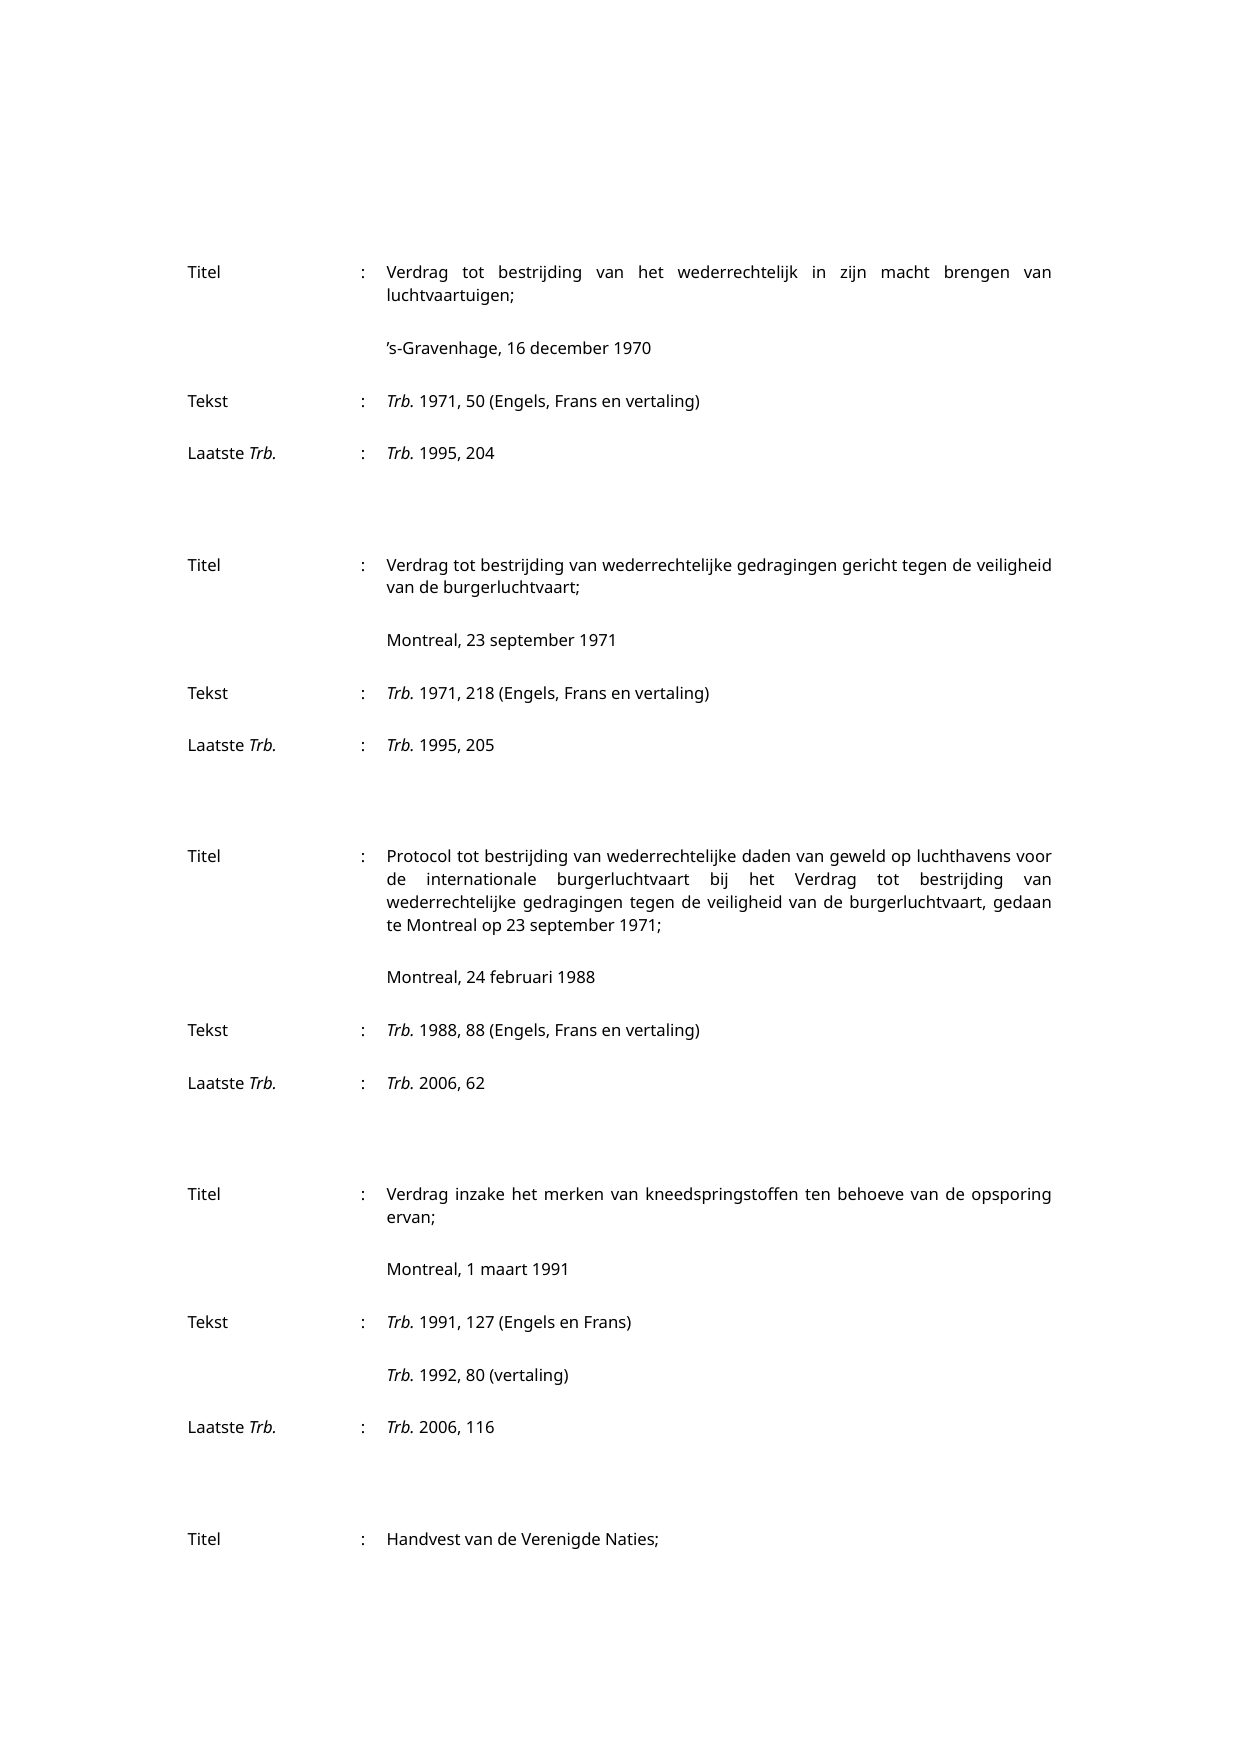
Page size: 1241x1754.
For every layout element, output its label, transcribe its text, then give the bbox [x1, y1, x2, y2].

table_cell : [361, 845, 386, 1019]
table_cell Tekst [188, 389, 361, 442]
table_cell Titel [188, 1527, 361, 1550]
table_cell [361, 1124, 386, 1182]
table_cell Tekst [188, 1019, 361, 1071]
table_cell [386, 495, 1053, 553]
table_cell : [361, 1071, 386, 1124]
table_cell [386, 1124, 1053, 1182]
table_cell : [361, 1019, 386, 1071]
table_cell : [361, 553, 386, 681]
table_cell : [361, 1311, 386, 1416]
table_cell : [361, 261, 386, 389]
table_cell Trb. 2006, 62 [386, 1071, 1053, 1124]
table_cell [188, 150, 361, 203]
table_cell Laatste Trb. [188, 1071, 361, 1124]
table_cell Titel [188, 845, 361, 1019]
table_cell Tekst [188, 1311, 361, 1416]
table_cell Titel [188, 553, 361, 681]
table_cell [386, 787, 1053, 845]
table_cell : [361, 681, 386, 734]
table_cell [386, 1469, 1053, 1527]
table_cell [188, 495, 361, 553]
table_cell : [361, 442, 386, 495]
table_cell : [361, 734, 386, 787]
table_cell Laatste Trb. [188, 442, 361, 495]
table_cell : [361, 1527, 386, 1550]
table_cell Trb. 1991, 127 (Engels en Frans) Trb. 1992, 80 (vertaling) [386, 1311, 1053, 1416]
table_cell : [361, 1183, 386, 1311]
table_cell Protocol tot bestrijding van wederrechtelijke daden van geweld op luchthavens voor de internationale burgerluchtvaart bij het Verdrag tot bestrijding van wederrechtelijke gedragingen tegen de veiligheid van de burgerluchtvaart, gedaan te Montreal op 23 september 1971; Montreal, 24 februari 1988 [386, 845, 1053, 1019]
table_cell Titel [188, 1183, 361, 1311]
table_cell Handvest van de Verenigde Naties; [386, 1527, 1053, 1550]
table_cell [386, 150, 1053, 203]
table_cell [361, 787, 386, 845]
table_cell Trb. 1988, 88 (Engels, Frans en vertaling) [386, 1019, 1053, 1071]
table_cell : [361, 1416, 386, 1469]
table_cell Verdrag inzake het merken van kneedspringstoffen ten behoeve van de opsporing ervan; Montreal, 1 maart 1991 [386, 1183, 1053, 1311]
table_cell [188, 1124, 361, 1182]
table_cell Laatste Trb. [188, 734, 361, 787]
table_cell Laatste Trb. [188, 1416, 361, 1469]
table_cell : [361, 389, 386, 442]
table_cell [386, 203, 1053, 261]
table_cell [361, 495, 386, 553]
table_cell Trb. 2006, 116 [386, 1416, 1053, 1469]
table_cell Trb. 1995, 204 [386, 442, 1053, 495]
table_cell [361, 1469, 386, 1527]
table_cell [188, 1469, 361, 1527]
table_cell [188, 203, 361, 261]
table_cell Trb. 1971, 50 (Engels, Frans en vertaling) [386, 389, 1053, 442]
table_cell Tekst [188, 681, 361, 734]
table_cell Trb. 1995, 205 [386, 734, 1053, 787]
table_cell [361, 150, 386, 203]
table_cell Trb. 1971, 218 (Engels, Frans en vertaling) [386, 681, 1053, 734]
table_cell Verdrag tot bestrijding van wederrechtelijke gedragingen gericht tegen de veiligheid van de burgerluchtvaart; Montreal, 23 september 1971 [386, 553, 1053, 681]
table_cell Verdrag tot bestrijding van het wederrechtelijk in zijn macht brengen van luchtvaartuigen; ’s-Gravenhage, 16 december 1970 [386, 261, 1053, 389]
table_cell [361, 203, 386, 261]
table_cell Titel [188, 261, 361, 389]
table_cell [188, 787, 361, 845]
